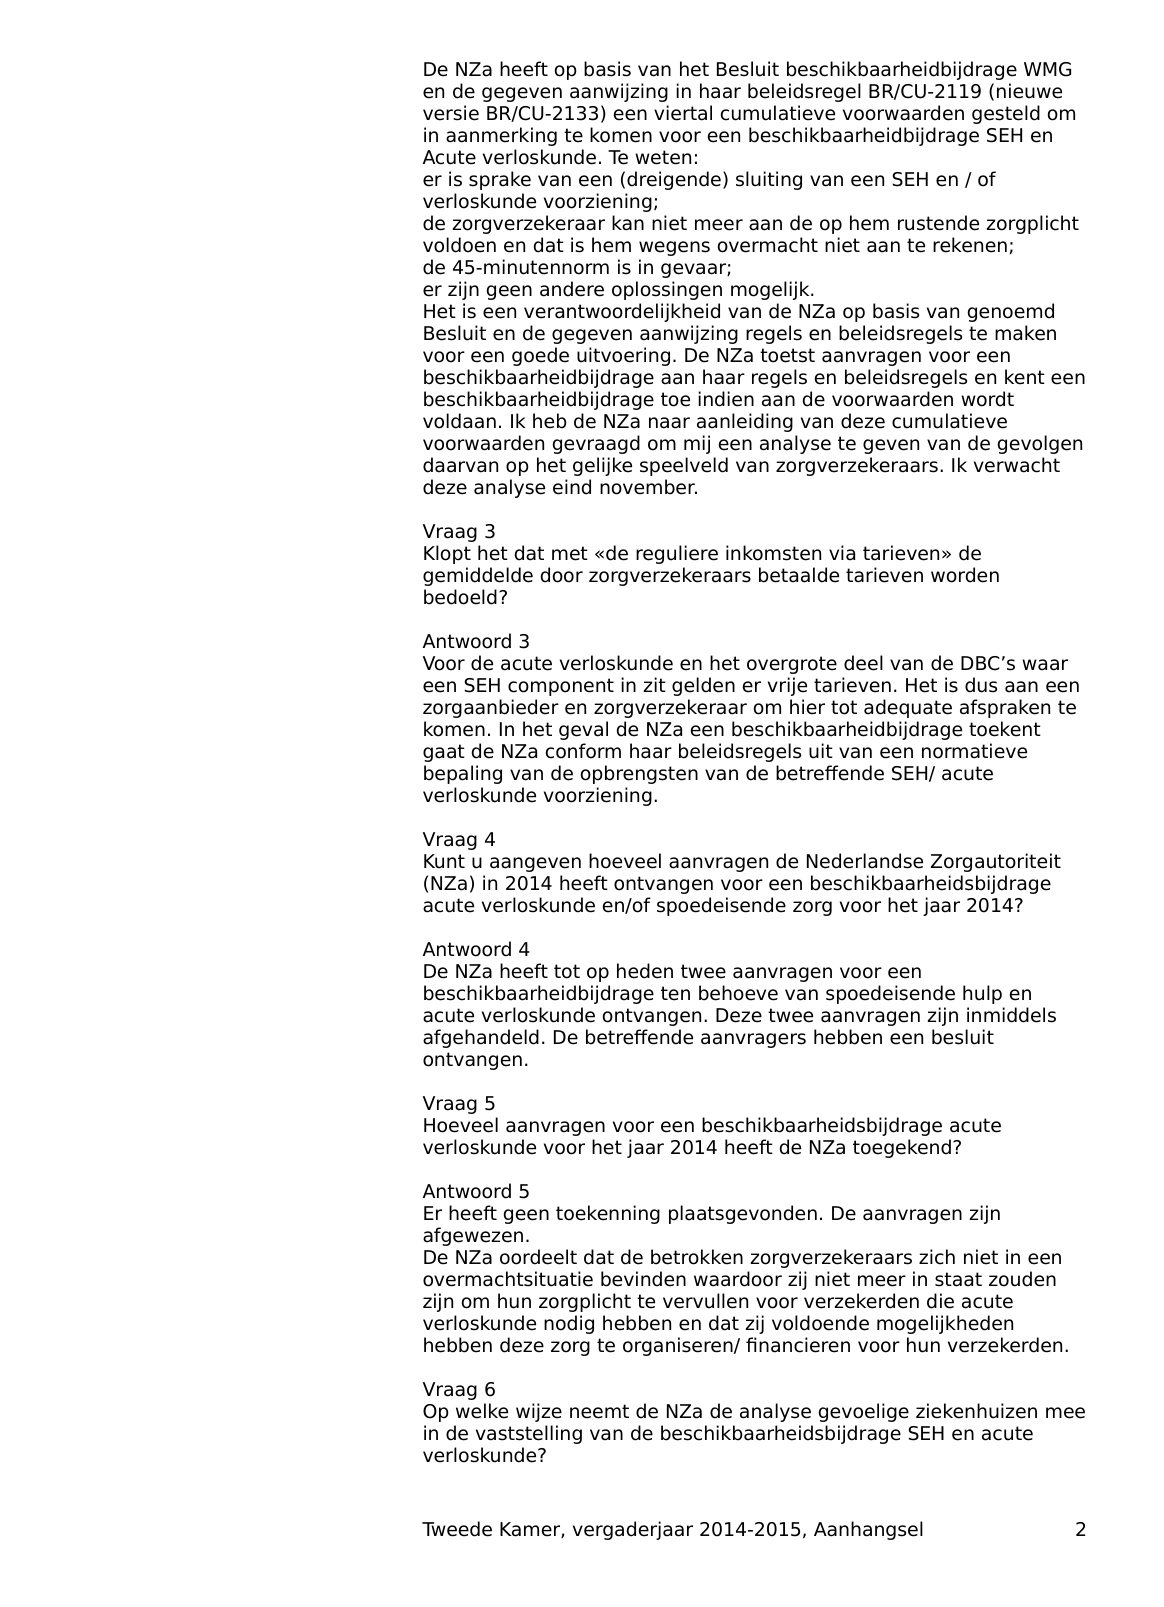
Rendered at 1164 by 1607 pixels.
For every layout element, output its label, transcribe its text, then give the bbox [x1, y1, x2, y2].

text er is sprake van een (dreigende) sluiting van een SEH en / of verloskunde voorziening; [422, 169, 1087, 213]
text de 45-minutennorm is in gevaar; [422, 257, 1087, 279]
text er zijn geen andere oplossingen mogelijk. [422, 279, 1087, 301]
text De NZa heeft tot op heden twee aanvragen voor een beschikbaarheidbijdrage ten behoeve van spoedeisende hulp en acute verloskunde ontvangen. Deze twee aanvragen zijn inmiddels afgehandeld. De betreffende aanvragers hebben een besluit ontvangen. [422, 961, 1087, 1071]
text Vraag 3 [422, 521, 1087, 543]
text Vraag 5 [422, 1093, 1087, 1115]
text Vraag 6 [422, 1379, 1087, 1401]
text Hoeveel aanvragen voor een beschikbaarheidsbijdrage acute verloskunde voor het jaar 2014 heeft de NZa toegekend? [422, 1115, 1087, 1159]
text Vraag 4 [422, 829, 1087, 851]
text Antwoord 3 [422, 631, 1087, 653]
text Er heeft geen toekenning plaatsgevonden. De aanvragen zijn afgewezen. [422, 1203, 1087, 1247]
text Het is een verantwoordelijkheid van de NZa op basis van genoemd Besluit en de gegeven aanwijzing regels en beleidsregels te maken voor een goede uitvoering. De NZa toetst aanvragen voor een beschikbaarheidbijdrage aan haar regels en beleidsregels en kent een beschikbaarheidbijdrage toe indien aan de voorwaarden wordt voldaan. Ik heb de NZa naar aanleiding van deze cumulatieve voorwaarden gevraagd om mij een analyse te geven van de gevolgen daarvan op het gelijke speelveld van zorgverzekeraars. Ik verwacht deze analyse eind november. [422, 301, 1087, 499]
text Op welke wijze neemt de NZa de analyse gevoelige ziekenhuizen mee in de vaststelling van de beschikbaarheidsbijdrage SEH en acute verloskunde? [422, 1401, 1087, 1467]
text Klopt het dat met «de reguliere inkomsten via tarieven» de gemiddelde door zorgverzekeraars betaalde tarieven worden bedoeld? [422, 543, 1087, 609]
text Antwoord 5 [422, 1181, 1087, 1203]
text de zorgverzekeraar kan niet meer aan de op hem rustende zorgplicht voldoen en dat is hem wegens overmacht niet aan te rekenen; [422, 213, 1087, 257]
text Antwoord 4 [422, 939, 1087, 961]
text Voor de acute verloskunde en het overgrote deel van de DBC’s waar een SEH component in zit gelden er vrije tarieven. Het is dus aan een zorgaanbieder en zorgverzekeraar om hier tot adequate afspraken te komen. In het geval de NZa een beschikbaarheidbijdrage toekent gaat de NZa conform haar beleidsregels uit van een normatieve bepaling van de opbrengsten van de betreffende SEH/ acute verloskunde voorziening. [422, 653, 1087, 807]
text Kunt u aangeven hoeveel aanvragen de Nederlandse Zorgautoriteit (NZa) in 2014 heeft ontvangen voor een beschikbaarheidsbijdrage acute verloskunde en/of spoedeisende zorg voor het jaar 2014? [422, 851, 1087, 917]
text De NZa heeft op basis van het Besluit beschikbaarheidbijdrage WMG en de gegeven aanwijzing in haar beleidsregel BR/CU-2119 (nieuwe versie BR/CU-2133) een viertal cumulatieve voorwaarden gesteld om in aanmerking te komen voor een beschikbaarheidbijdrage SEH en Acute verloskunde. Te weten: [422, 59, 1087, 169]
text De NZa oordeelt dat de betrokken zorgverzekeraars zich niet in een overmachtsituatie bevinden waardoor zij niet meer in staat zouden zijn om hun zorgplicht te vervullen voor verzekerden die acute verloskunde nodig hebben en dat zij voldoende mogelijkheden hebben deze zorg te organiseren/ financieren voor hun verzekerden. [422, 1247, 1087, 1357]
